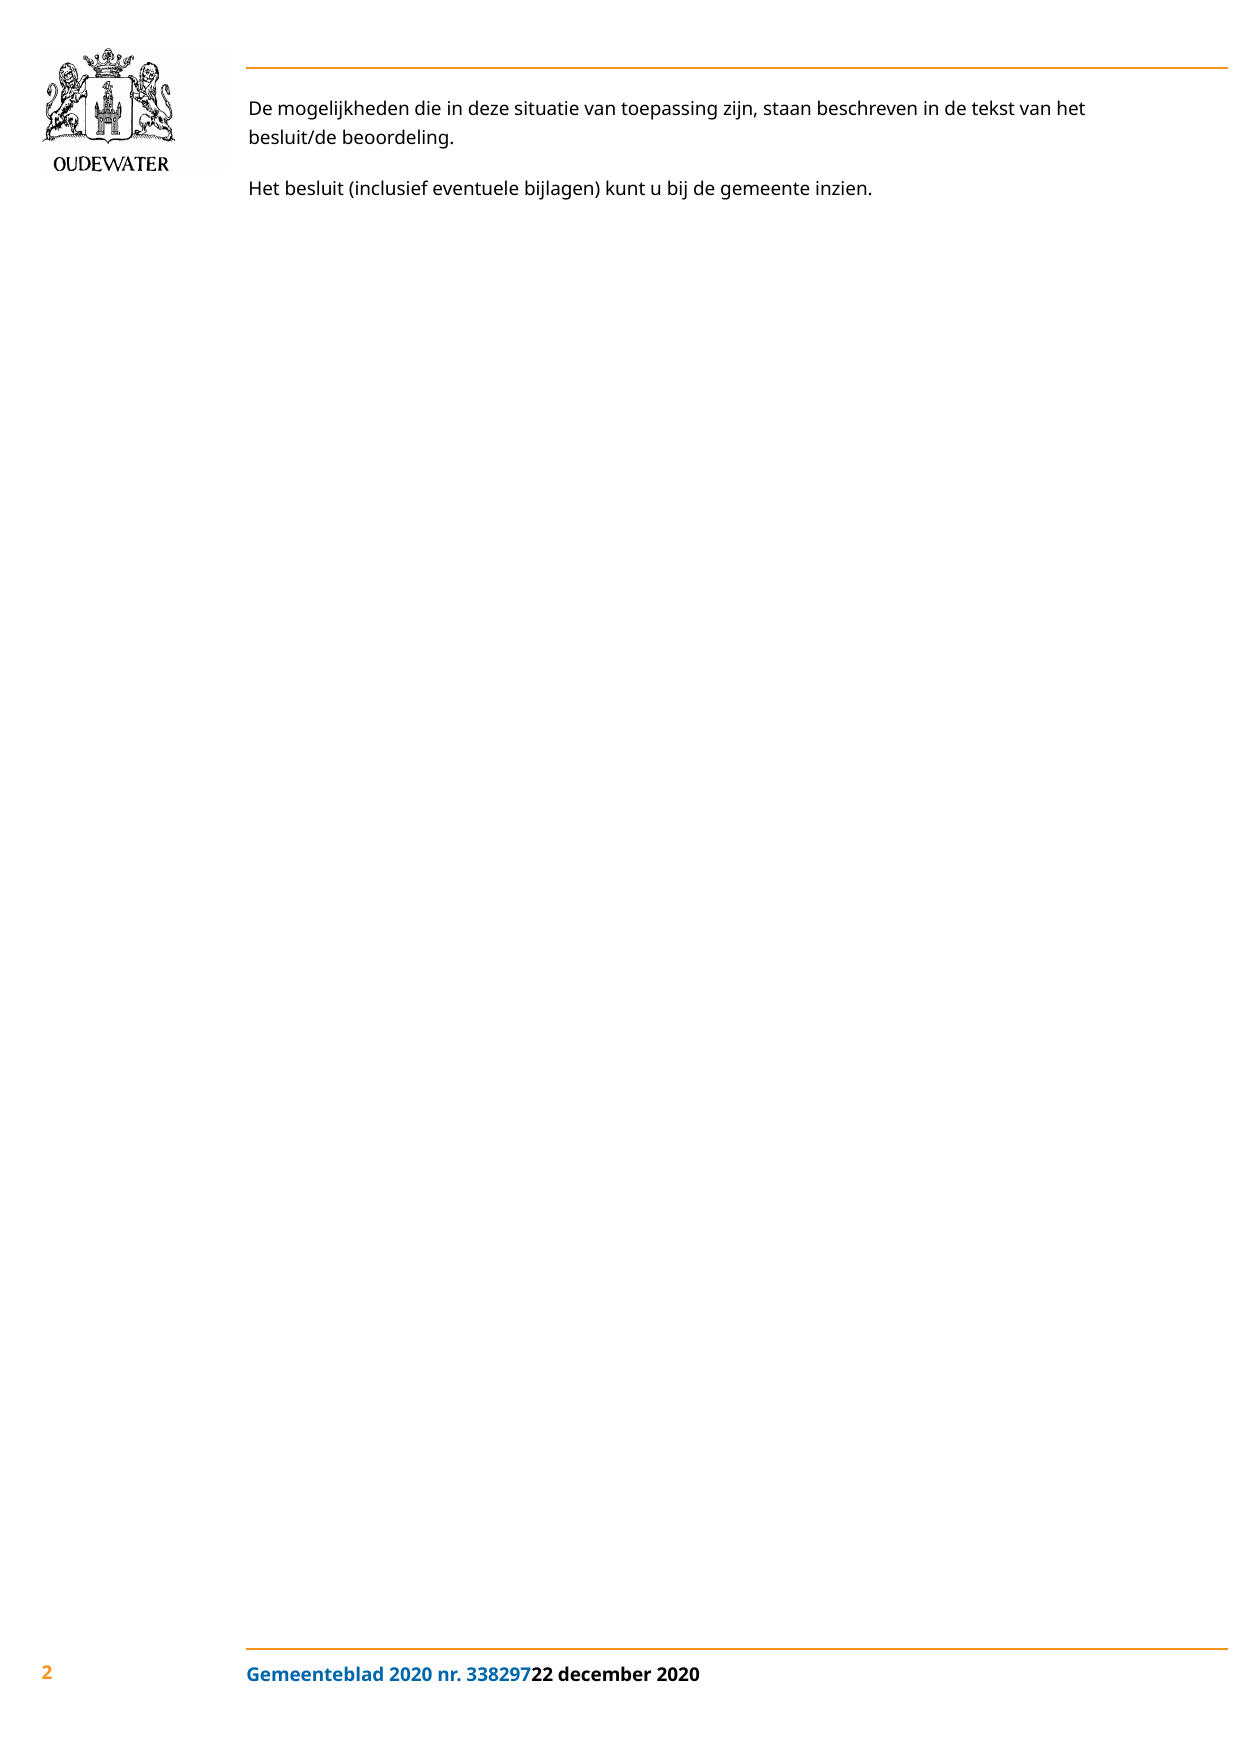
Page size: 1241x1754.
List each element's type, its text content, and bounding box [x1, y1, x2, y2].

text De mogelijkheden die in deze situatie van toepassing zijn, staan beschreven in de tekst van het besluit/de beoordeling. [248, 95, 1152, 150]
text Het besluit (inclusief eventuele bijlagen) kunt u bij de gemeente inzien. [248, 175, 1152, 201]
picture [41, 47, 231, 172]
